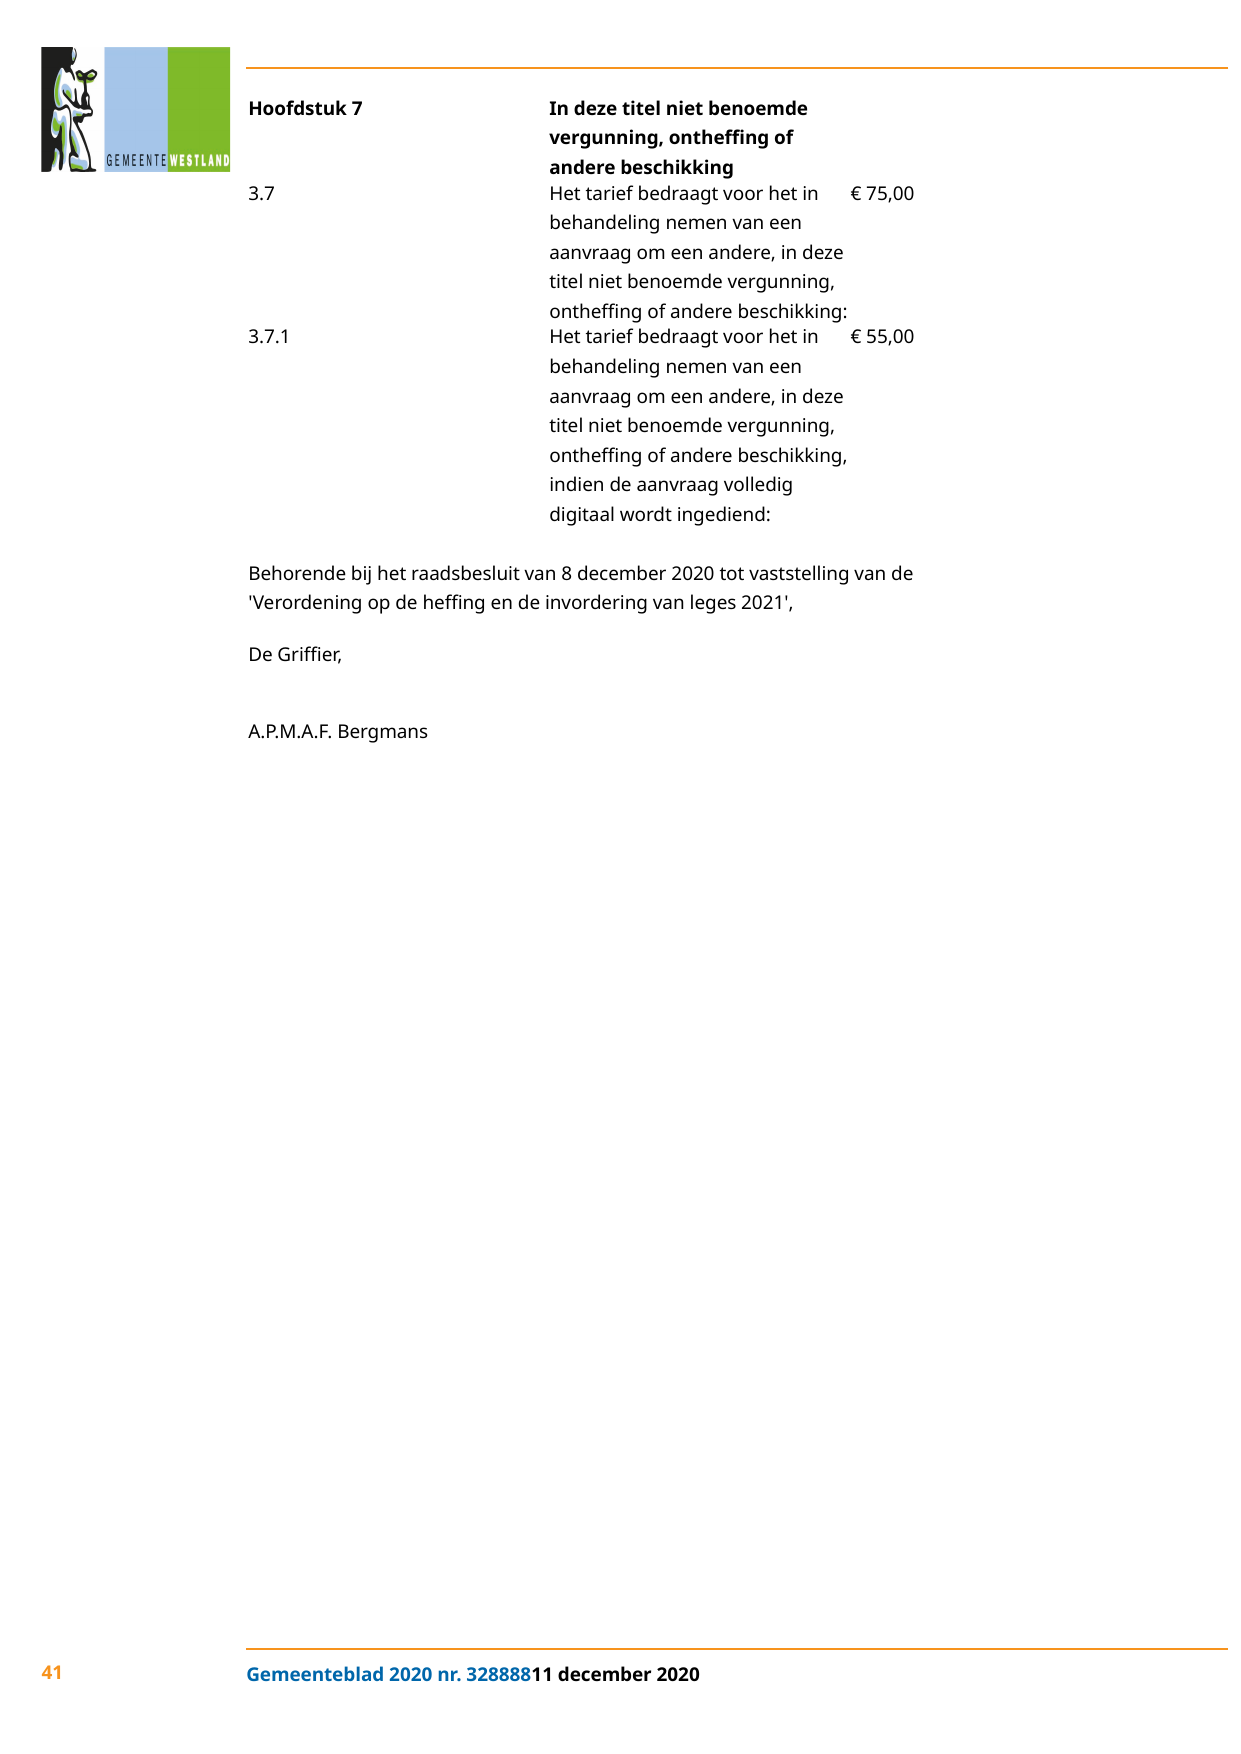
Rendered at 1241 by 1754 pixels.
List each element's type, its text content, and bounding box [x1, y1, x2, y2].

table_cell 3.7 [248, 180, 549, 324]
table_cell [474, 693, 700, 718]
table_cell [474, 615, 700, 641]
table_cell [248, 667, 474, 692]
table_cell € 55,00 [850, 324, 1152, 527]
table_cell Hoofdstuk 7 [248, 95, 549, 180]
table_cell [926, 586, 1152, 615]
table_cell A.P.M.A.F. Bergmans [248, 718, 700, 744]
table_cell [248, 693, 474, 718]
table_cell [700, 615, 926, 641]
table_cell [700, 667, 926, 692]
table_cell [700, 641, 926, 667]
table_cell De Griffier, [248, 641, 474, 667]
table_cell [850, 95, 1152, 180]
table_cell [248, 615, 474, 641]
picture [41, 47, 231, 172]
table_cell [474, 641, 700, 667]
table_cell Het tarief bedraagt voor het in behandeling nemen van een aanvraag om een andere, in deze titel niet benoemde vergunning, ontheffing of andere beschikking: [549, 180, 850, 324]
table_cell In deze titel niet benoemde vergunning, ontheffing of andere beschikking [549, 95, 850, 180]
table_cell 3.7.1 [248, 324, 549, 527]
table_cell [474, 667, 700, 692]
table_header Behorende bij het raadsbesluit van 8 december 2020 tot vaststelling van de 'Verordening op de heffing en de invordering van leges 2021', [248, 560, 926, 615]
table_cell [700, 693, 926, 718]
table_cell [700, 718, 926, 744]
table_cell Het tarief bedraagt voor het in behandeling nemen van een aanvraag om een andere, in deze titel niet benoemde vergunning, ontheffing of andere beschikking, indien de aanvraag volledig digitaal wordt ingediend: [549, 324, 850, 527]
table_cell € 75,00 [850, 180, 1152, 324]
